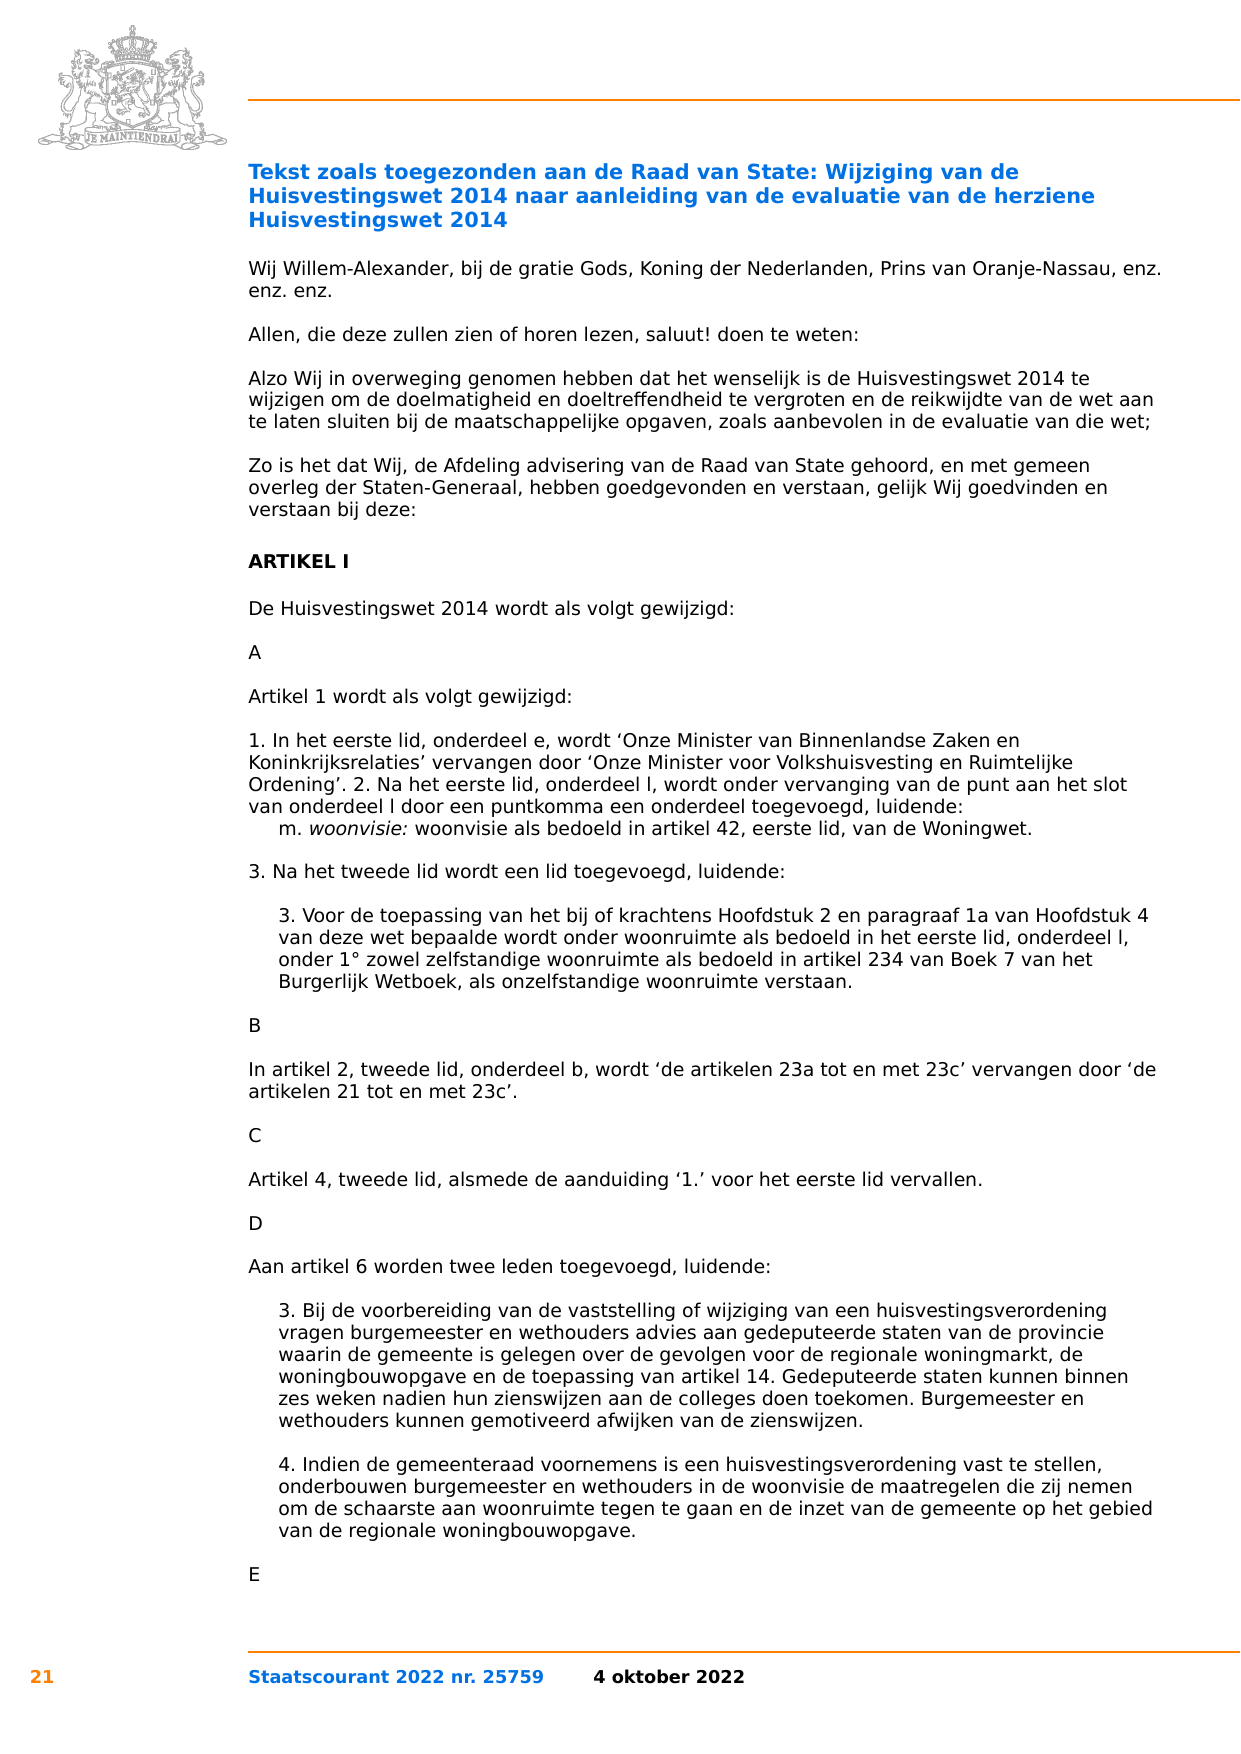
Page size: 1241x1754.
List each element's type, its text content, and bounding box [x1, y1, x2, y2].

subtitle Tekst zoals toegezonden aan de Raad van State: Wijziging van de Huisvestingswet 2014 naar aanleiding van de evaluatie van de herziene Huisvestingswet 2014 [248, 160, 1163, 233]
text 3. Na het tweede lid wordt een lid toegevoegd, luidende: [248, 861, 1163, 883]
text Wij Willem-Alexander, bij de gratie Gods, Koning der Nederlanden, Prins van Oranje-Nassau, enz. enz. enz. [248, 258, 1163, 302]
text Allen, die deze zullen zien of horen lezen, saluut! doen te weten: [248, 323, 1163, 346]
text Artikel 4, tweede lid, alsmede de aanduiding ‘1.’ voor het eerste lid vervallen. [248, 1169, 1163, 1191]
text 1. In het eerste lid, onderdeel e, wordt ‘Onze Minister van Binnenlandse Zaken en Koninkrijksrelaties’ vervangen door ‘Onze Minister voor Volkshuisvesting en Ruimtelijke Ordening’. 2. Na het eerste lid, onderdeel l, wordt onder vervanging van de punt aan het slot van onderdeel l door een puntkomma een onderdeel toegevoegd, luidende: [248, 730, 1163, 818]
text B [248, 1015, 1163, 1037]
text 3. Bij de voorbereiding van de vaststelling of wijziging van een huisvestingsverordening vragen burgemeester en wethouders advies aan gedeputeerde staten van de provincie waarin de gemeente is gelegen over de gevolgen voor de regionale woningmarkt, de woningbouwopgave en de toepassing van artikel 14. Gedeputeerde staten kunnen binnen zes weken nadien hun zienswijzen aan de colleges doen toekomen. Burgemeester en wethouders kunnen gemotiveerd afwijken van de zienswijzen. [278, 1300, 1163, 1432]
text Alzo Wij in overweging genomen hebben dat het wenselijk is de Huisvestingswet 2014 te wijzigen om de doelmatigheid en doeltreffendheid te vergroten en de reikwijdte van de wet aan te laten sluiten bij de maatschappelijke opgaven, zoals aanbevolen in de evaluatie van die wet; [248, 367, 1163, 433]
text 3. Voor de toepassing van het bij of krachtens Hoofdstuk 2 en paragraaf 1a van Hoofdstuk 4 van deze wet bepaalde wordt onder woonruimte als bedoeld in het eerste lid, onderdeel l, onder 1° zowel zelfstandige woonruimte als bedoeld in artikel 234 van Boek 7 van het Burgerlijk Wetboek, als onzelfstandige woonruimte verstaan. [278, 905, 1163, 993]
text A [248, 642, 1163, 664]
text De Huisvestingswet 2014 wordt als volgt gewijzigd: [248, 598, 1163, 620]
text 4. Indien de gemeenteraad voornemens is een huisvestingsverordening vast te stellen, onderbouwen burgemeester en wethouders in de woonvisie de maatregelen die zij nemen om de schaarste aan woonruimte tegen te gaan en de inzet van de gemeente op het gebied van de regionale woningbouwopgave. [278, 1454, 1163, 1542]
text Aan artikel 6 worden twee leden toegevoegd, luidende: [248, 1256, 1163, 1278]
text Artikel 1 wordt als volgt gewijzigd: [248, 686, 1163, 708]
text Zo is het dat Wij, de Afdeling advisering van de Raad van State gehoord, en met gemeen overleg der Staten-Generaal, hebben goedgevonden en verstaan, gelijk Wij goedvinden en verstaan bij deze: [248, 455, 1163, 521]
text In artikel 2, tweede lid, onderdeel b, wordt ‘de artikelen 23a tot en met 23c’ vervangen door ‘de artikelen 21 tot en met 23c’. [248, 1059, 1163, 1103]
text D [248, 1212, 1163, 1234]
subtitle ARTIKEL I [248, 551, 1163, 573]
text C [248, 1125, 1163, 1147]
picture [38, 25, 227, 150]
text E [248, 1564, 1163, 1586]
text m. woonvisie: woonvisie als bedoeld in artikel 42, eerste lid, van de Woningwet. [278, 818, 1163, 839]
